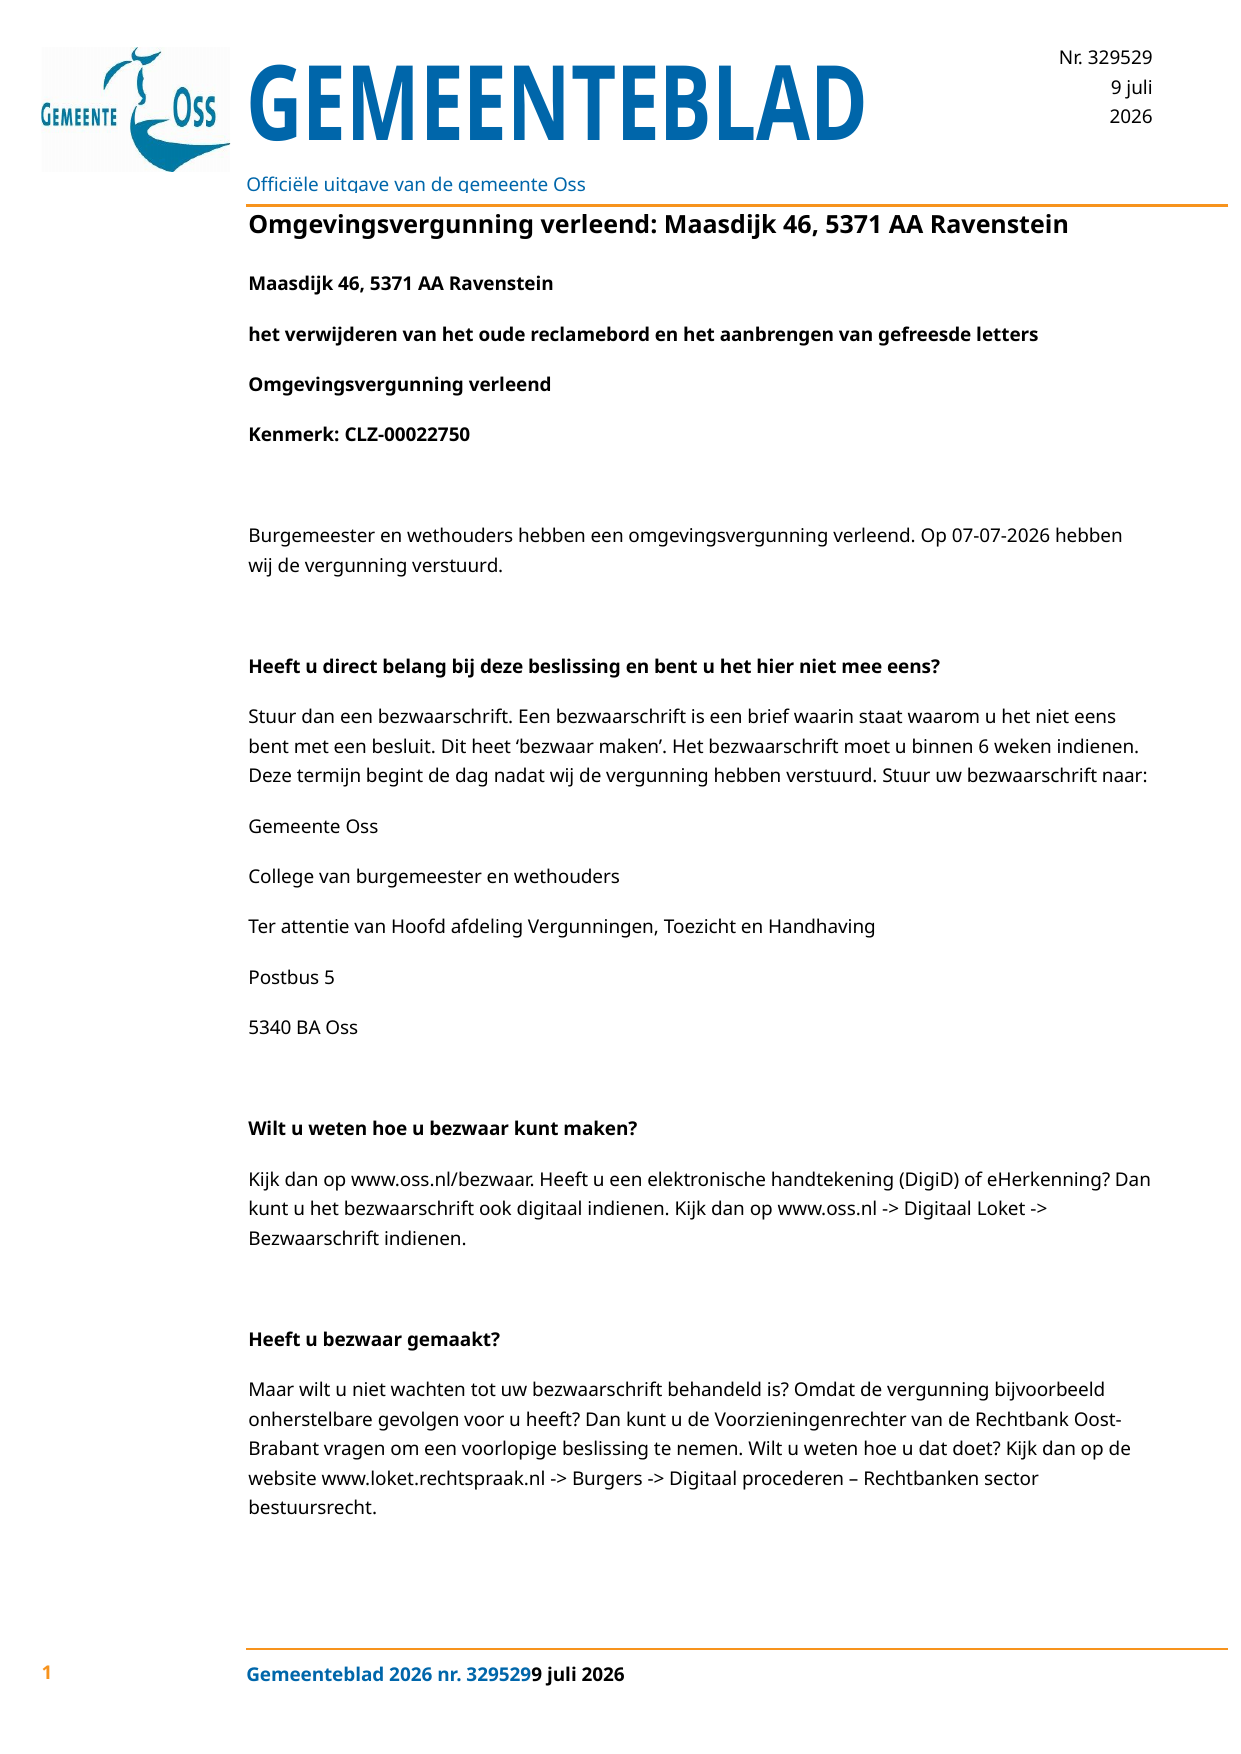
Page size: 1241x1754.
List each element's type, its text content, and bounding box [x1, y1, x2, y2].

picture [41, 47, 231, 172]
text Omgevingsvergunning verleend [248, 371, 1152, 397]
text Maar wilt u niet wachten tot uw bezwaarschrift behandeld is? Omdat de vergunning bijvoorbeeld onherstelbare gevolgen voor u heeft? Dan kunt u de Voorzieningenrechter van de Rechtbank Oost-Brabant vragen om een voorlopige beslissing te nemen. Wilt u weten hoe u dat doet? Kijk dan op de website www.loket.rechtspraak.nl -> Burgers -> Digitaal procederen – Rechtbanken sector bestuursrecht. [248, 1376, 1152, 1520]
text Kenmerk: CLZ-00022750 [248, 422, 1152, 447]
text Postbus 5 [248, 964, 1152, 990]
text College van burgemeester en wethouders [248, 863, 1152, 889]
text Heeft u direct belang bij deze beslissing en bent u het hier niet mee eens? [248, 653, 1152, 678]
text 5340 BA Oss [248, 1014, 1152, 1040]
text het verwijderen van het oude reclamebord en het aanbrengen van gefreesde letters [248, 321, 1152, 346]
text Omgevingsvergunning verleend: Maasdijk 46, 5371 AA Ravenstein [248, 207, 1152, 241]
text Ter attentie van Hoofd afdeling Vergunningen, Toezicht en Handhaving [248, 914, 1152, 939]
text Maasdijk 46, 5371 AA Ravenstein [248, 270, 1152, 296]
text Kijk dan op www.oss.nl/bezwaar. Heeft u een elektronische handtekening (DigiD) of eHerkenning? Dan kunt u het bezwaarschrift ook digitaal indienen. Kijk dan op www.oss.nl -> Digitaal Loket -> Bezwaarschrift indienen. [248, 1166, 1152, 1251]
text Gemeente Oss [248, 813, 1152, 838]
text Stuur dan een bezwaarschrift. Een bezwaarschrift is een brief waarin staat waarom u het niet eens bent met een besluit. Dit heet ‘bezwaar maken’. Het bezwaarschrift moet u binnen 6 weken indienen. Deze termijn begint de dag nadat wij de vergunning hebben verstuurd. Stuur uw bezwaarschrift naar: [248, 703, 1152, 788]
text Burgemeester en wethouders hebben een omgevingsvergunning verleend. Op 07-07-2026 hebben wij de vergunning verstuurd. [248, 522, 1152, 578]
text Heeft u bezwaar gemaakt? [248, 1326, 1152, 1351]
text Wilt u weten hoe u bezwaar kunt maken? [248, 1115, 1152, 1141]
